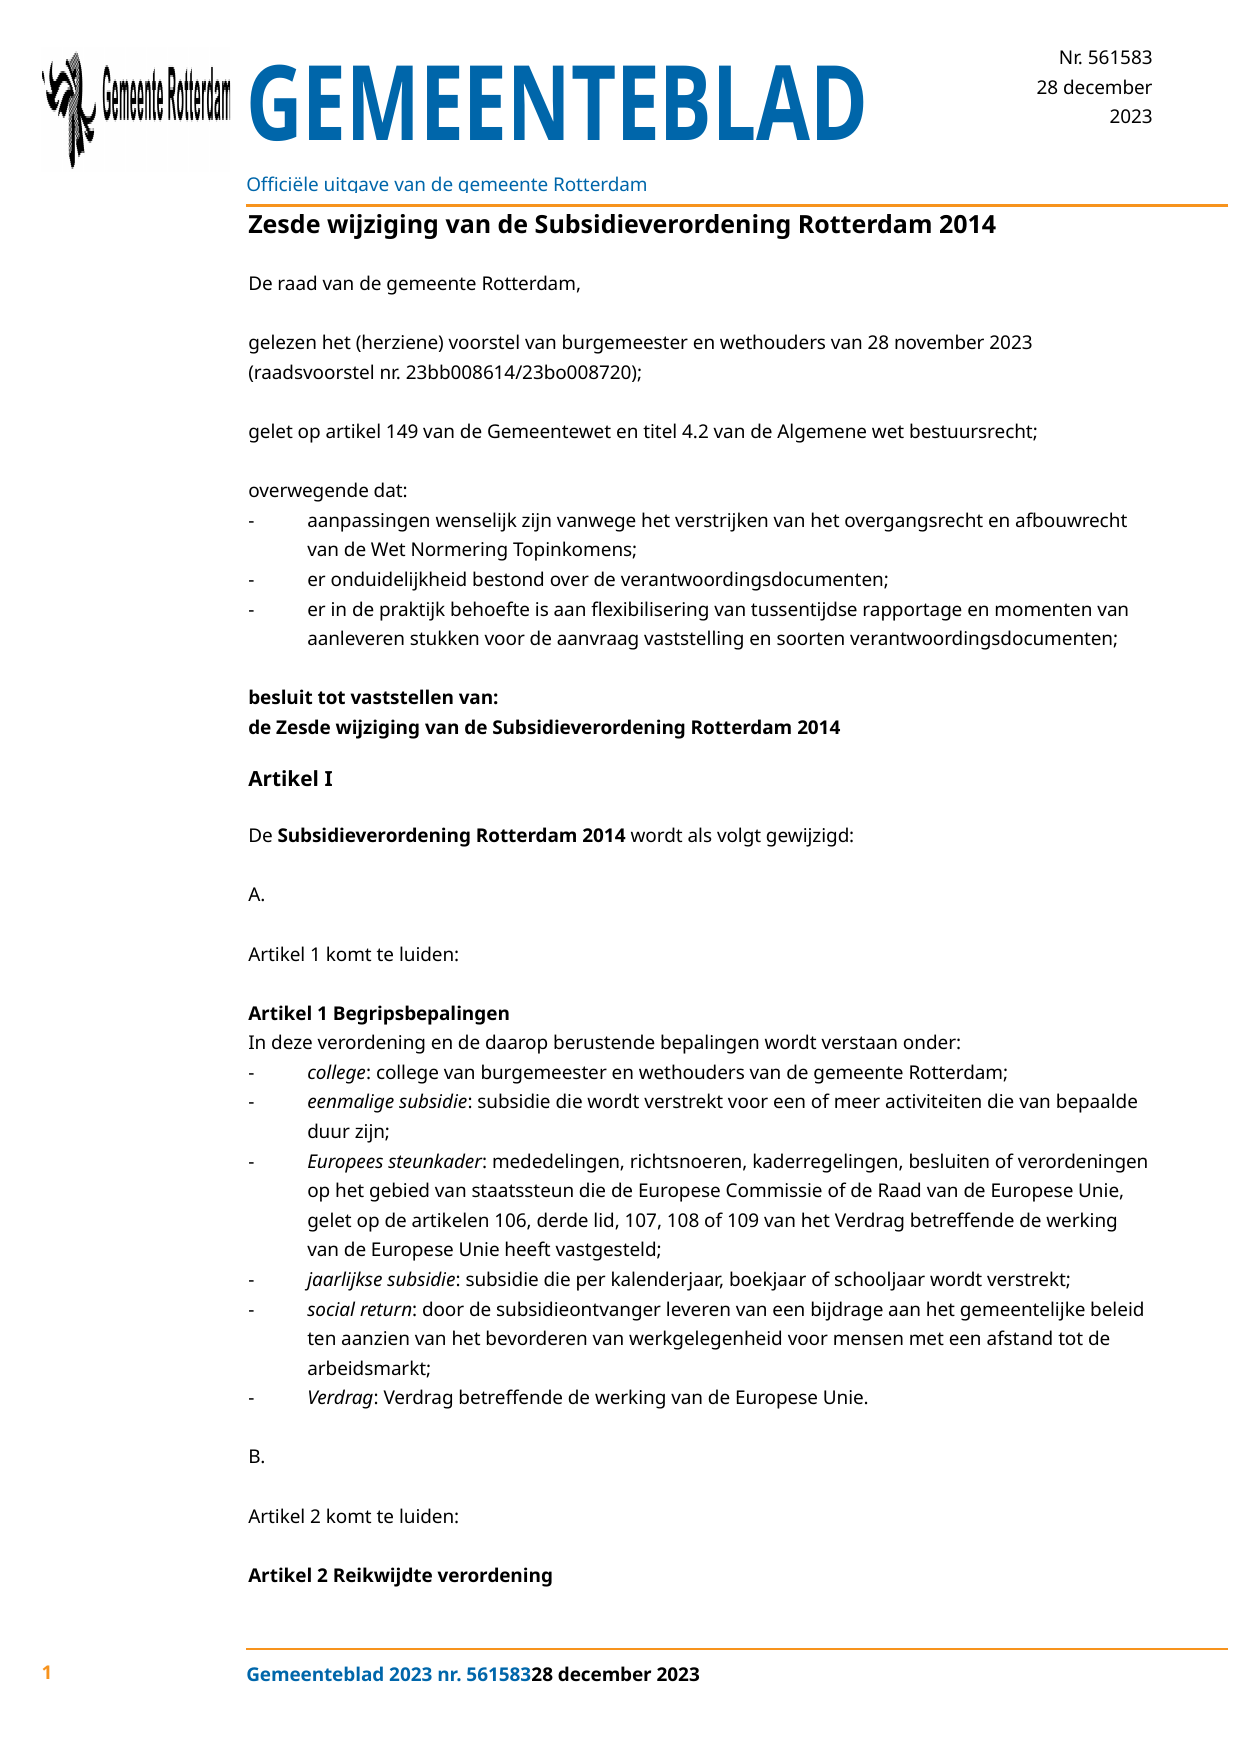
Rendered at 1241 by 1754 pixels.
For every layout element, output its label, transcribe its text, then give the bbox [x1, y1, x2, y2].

text B. [248, 1444, 1152, 1469]
text In deze verordening en de daarop berustende bepalingen wordt verstaan onder: [248, 1029, 1152, 1055]
text Artikel I [248, 764, 1152, 793]
text Zesde wijziging van de Subsidieverordening Rotterdam 2014 [248, 207, 1152, 241]
text Artikel 2 Reikwijdte verordening [248, 1562, 1152, 1588]
list er in de praktijk behoefte is aan flexibilisering van tussentijdse rapportage en momenten van aanleveren stukken voor de aanvraag vaststelling en soorten verantwoordingsdocumenten; [248, 596, 1152, 651]
text De raad van de gemeente Rotterdam, [248, 270, 1152, 296]
list er onduidelijkheid bestond over de verantwoordingsdocumenten; [248, 566, 1152, 592]
list Verdrag: Verdrag betreffende de werking van de Europese Unie. [248, 1384, 1152, 1410]
text A. [248, 882, 1152, 907]
text Artikel 1 komt te luiden: [248, 941, 1152, 967]
text besluit tot vaststellen van: [248, 684, 1152, 710]
list jaarlijkse subsidie: subsidie die per kalenderjaar, boekjaar of schooljaar wordt verstrekt; [248, 1266, 1152, 1292]
text Artikel 1 Begripsbepalingen [248, 1000, 1152, 1026]
picture [41, 47, 231, 172]
list social return: door de subsidieontvanger leveren van een bijdrage aan het gemeentelijke beleid ten aanzien van het bevorderen van werkgelegenheid voor mensen met een afstand tot de arbeidsmarkt; [248, 1296, 1152, 1381]
list Europees steunkader: mededelingen, richtsnoeren, kaderregelingen, besluiten of verordeningen op het gebied van staatssteun die de Europese Commissie of de Raad van de Europese Unie, gelet op de artikelen 106, derde lid, 107, 108 of 109 van het Verdrag betreffende de werking van de Europese Unie heeft vastgesteld; [248, 1148, 1152, 1262]
list eenmalige subsidie: subsidie die wordt verstrekt voor een of meer activiteiten die van bepaalde duur zijn; [248, 1089, 1152, 1144]
text gelet op artikel 149 van de Gemeentewet en titel 4.2 van de Algemene wet bestuursrecht; [248, 418, 1152, 444]
text overwegende dat: [248, 477, 1152, 503]
text Artikel 2 komt te luiden: [248, 1503, 1152, 1529]
text De Subsidieverordening Rotterdam 2014 wordt als volgt gewijzigd: [248, 822, 1152, 848]
list aanpassingen wenselijk zijn vanwege het verstrijken van het overgangsrecht en afbouwrecht van de Wet Normering Topinkomens; [248, 507, 1152, 562]
list college: college van burgemeester en wethouders van de gemeente Rotterdam; [248, 1059, 1152, 1085]
text de Zesde wijziging van de Subsidieverordening Rotterdam 2014 [248, 714, 1152, 740]
text gelezen het (herziene) voorstel van burgemeester en wethouders van 28 november 2023 (raadsvoorstel nr. 23bb008614/23bo008720); [248, 329, 1152, 385]
